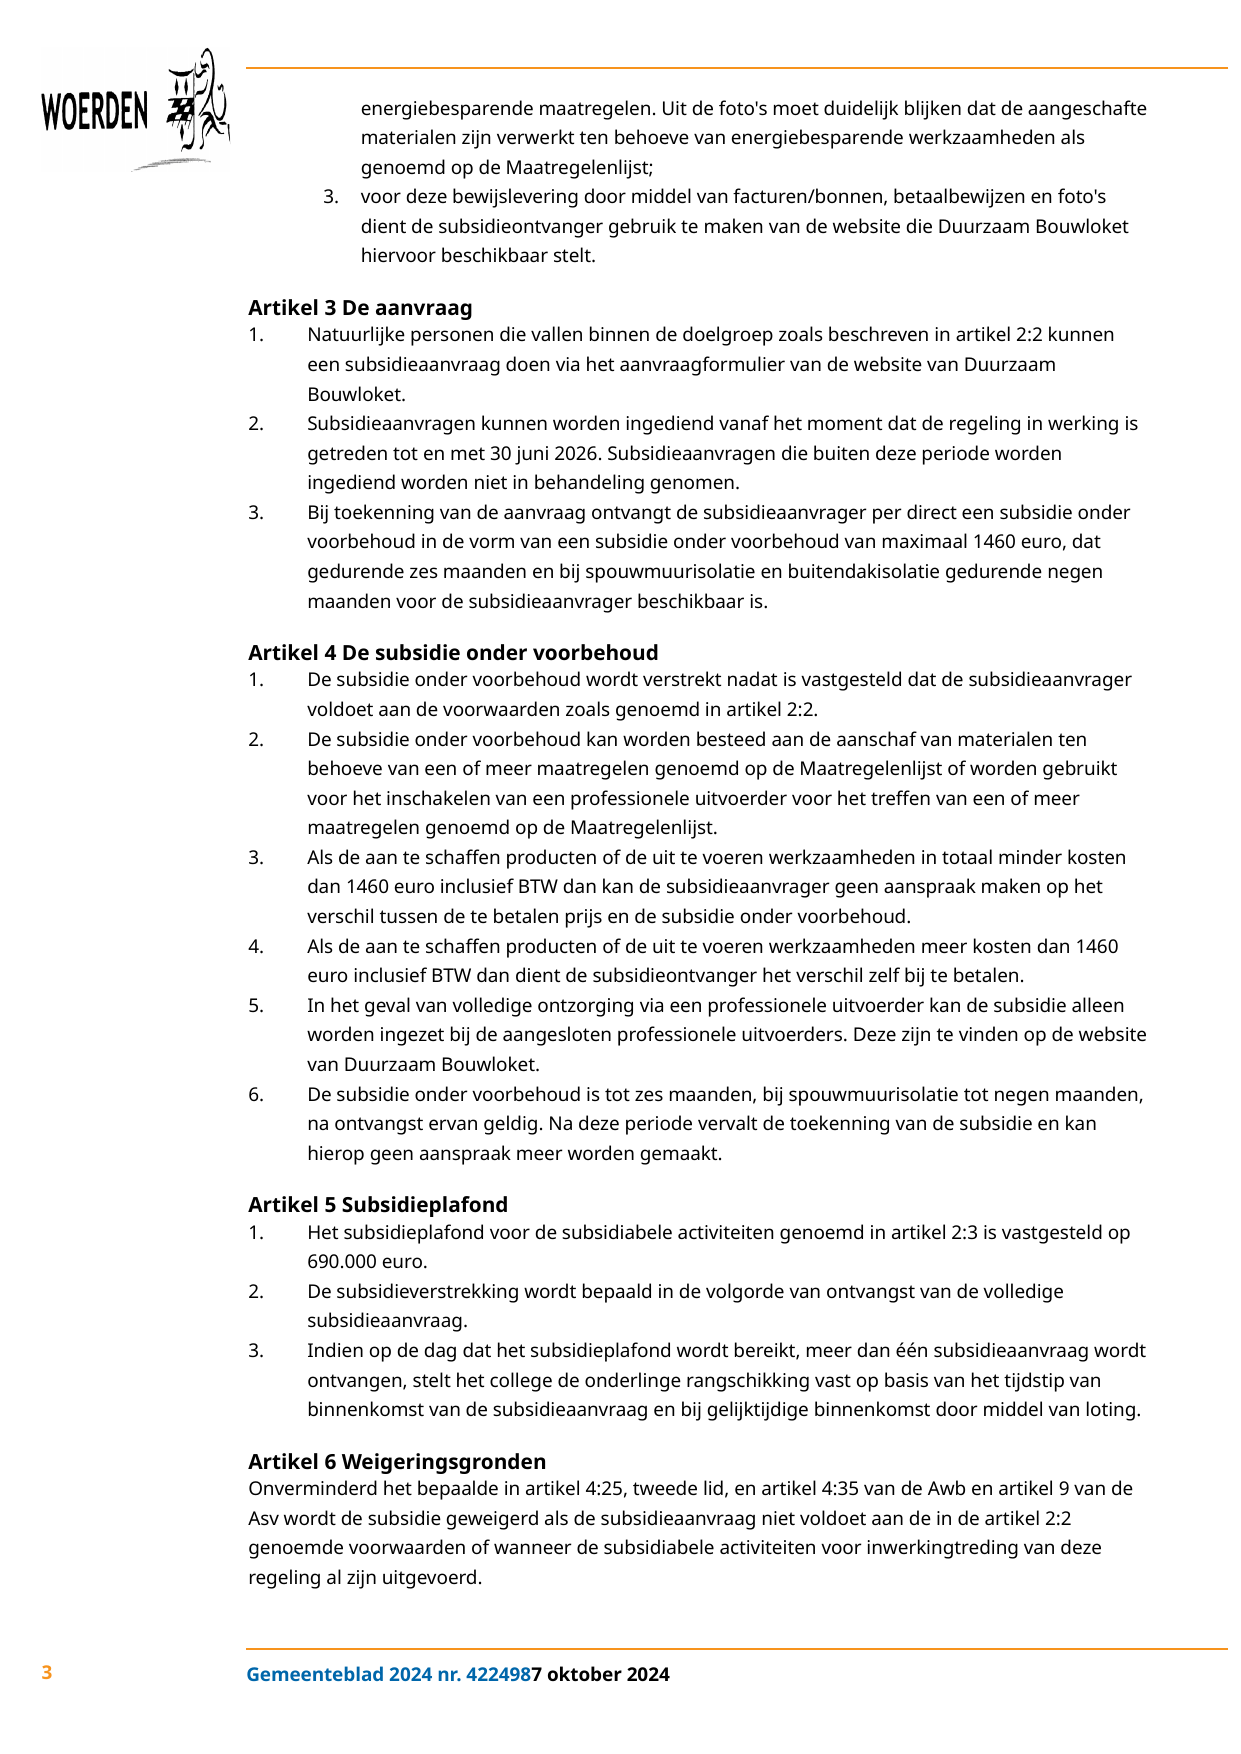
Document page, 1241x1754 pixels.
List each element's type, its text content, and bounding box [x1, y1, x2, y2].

text Artikel 4 De subsidie onder voorbehoud [248, 638, 1152, 667]
text Artikel 3 De aanvraag [248, 293, 1152, 322]
list Als de aan te schaffen producten of de uit te voeren werkzaamheden in totaal minder kosten dan 1460 euro inclusief BTW dan kan de subsidieaanvrager geen aanspraak maken op het verschil tussen de te betalen prijs en de subsidie onder voorbehoud. [248, 844, 1152, 929]
list De subsidieverstrekking wordt bepaald in de volgorde van ontvangst van de volledige subsidieaanvraag. [248, 1278, 1152, 1333]
list De subsidie onder voorbehoud is tot zes maanden, bij spouwmuurisolatie tot negen maanden, na ontvangst ervan geldig. Na deze periode vervalt de toekenning van de subsidie en kan hierop geen aanspraak meer worden gemaakt. [248, 1081, 1152, 1166]
list Bij toekenning van de aanvraag ontvangt de subsidieaanvrager per direct een subsidie onder voorbehoud in de vorm van een subsidie onder voorbehoud van maximaal 1460 euro, dat gedurende zes maanden en bij spouwmuurisolatie en buitendakisolatie gedurende negen maanden voor de subsidieaanvrager beschikbaar is. [248, 499, 1152, 613]
list Indien op de dag dat het subsidieplafond wordt bereikt, meer dan één subsidieaanvraag wordt ontvangen, stelt het college de onderlinge rangschikking vast op basis van het tijdstip van binnenkomst van de subsidieaanvraag en bij gelijktijdige binnenkomst door middel van loting. [248, 1337, 1152, 1422]
list voor deze bewijslevering door middel van facturen/bonnen, betaalbewijzen en foto's dient de subsidieontvanger gebruik te maken van de website die Duurzaam Bouwloket hiervoor beschikbaar stelt. [323, 183, 1152, 268]
list De subsidie onder voorbehoud kan worden besteed aan de aanschaf van materialen ten behoeve van een of meer maatregelen genoemd op de Maatregelenlijst of worden gebruikt voor het inschakelen van een professionele uitvoerder voor het treffen van een of meer maatregelen genoemd op de Maatregelenlijst. [248, 726, 1152, 840]
text Artikel 5 Subsidieplafond [248, 1190, 1152, 1219]
list In het geval van volledige ontzorging via een professionele uitvoerder kan de subsidie alleen worden ingezet bij de aangesloten professionele uitvoerders. Deze zijn te vinden op de website van Duurzaam Bouwloket. [248, 992, 1152, 1077]
text Onverminderd het bepaalde in artikel 4:25, tweede lid, en artikel 4:35 van de Awb en artikel 9 van de Asv wordt de subsidie geweigerd als de subsidieaanvraag niet voldoet aan de in de artikel 2:2 genoemde voorwaarden of wanneer de subsidiabele activiteiten voor inwerkingtreding van deze regeling al zijn uitgevoerd. [248, 1475, 1152, 1590]
picture [41, 47, 231, 172]
list Als de aan te schaffen producten of de uit te voeren werkzaamheden meer kosten dan 1460 euro inclusief BTW dan dient de subsidieontvanger het verschil zelf bij te betalen. [248, 933, 1152, 988]
list De subsidie onder voorbehoud wordt verstrekt nadat is vastgesteld dat de subsidieaanvrager voldoet aan de voorwaarden zoals genoemd in artikel 2:2. [248, 667, 1152, 722]
text Artikel 6 Weigeringsgronden [248, 1447, 1152, 1475]
list Natuurlijke personen die vallen binnen de doelgroep zoals beschreven in artikel 2:2 kunnen een subsidieaanvraag doen via het aanvraagformulier van de website van Duurzaam Bouwloket. [248, 322, 1152, 406]
list energiebesparende maatregelen. Uit de foto's moet duidelijk blijken dat de aangeschafte materialen zijn verwerkt ten behoeve van energiebesparende werkzaamheden als genoemd op de Maatregelenlijst; [323, 95, 1152, 180]
list Het subsidieplafond voor de subsidiabele activiteiten genoemd in artikel 2:3 is vastgesteld op 690.000 euro. [248, 1219, 1152, 1274]
list Subsidieaanvragen kunnen worden ingediend vanaf het moment dat de regeling in werking is getreden tot en met 30 juni 2026. Subsidieaanvragen die buiten deze periode worden ingediend worden niet in behandeling genomen. [248, 410, 1152, 495]
